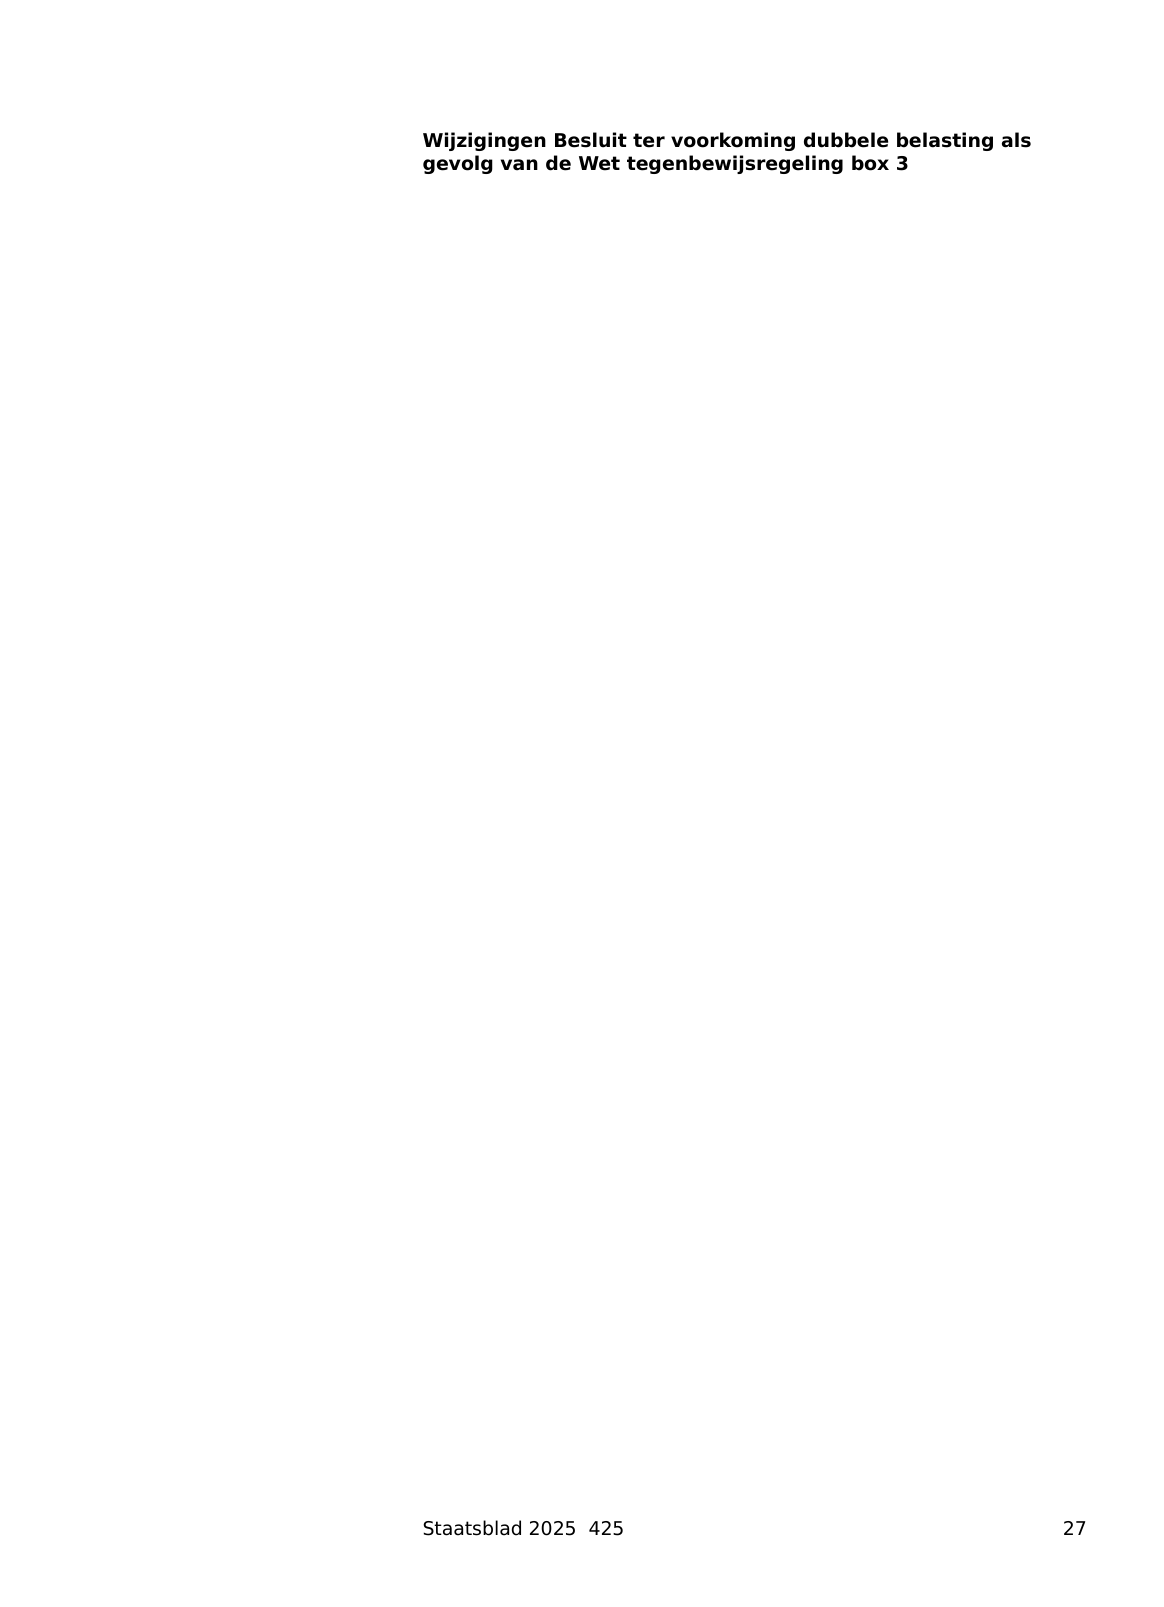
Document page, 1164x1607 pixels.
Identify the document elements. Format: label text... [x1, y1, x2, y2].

subtitle Wijzigingen Besluit ter voorkoming dubbele belasting als gevolg van de Wet tegenbewijsregeling box 3 [422, 130, 1087, 174]
